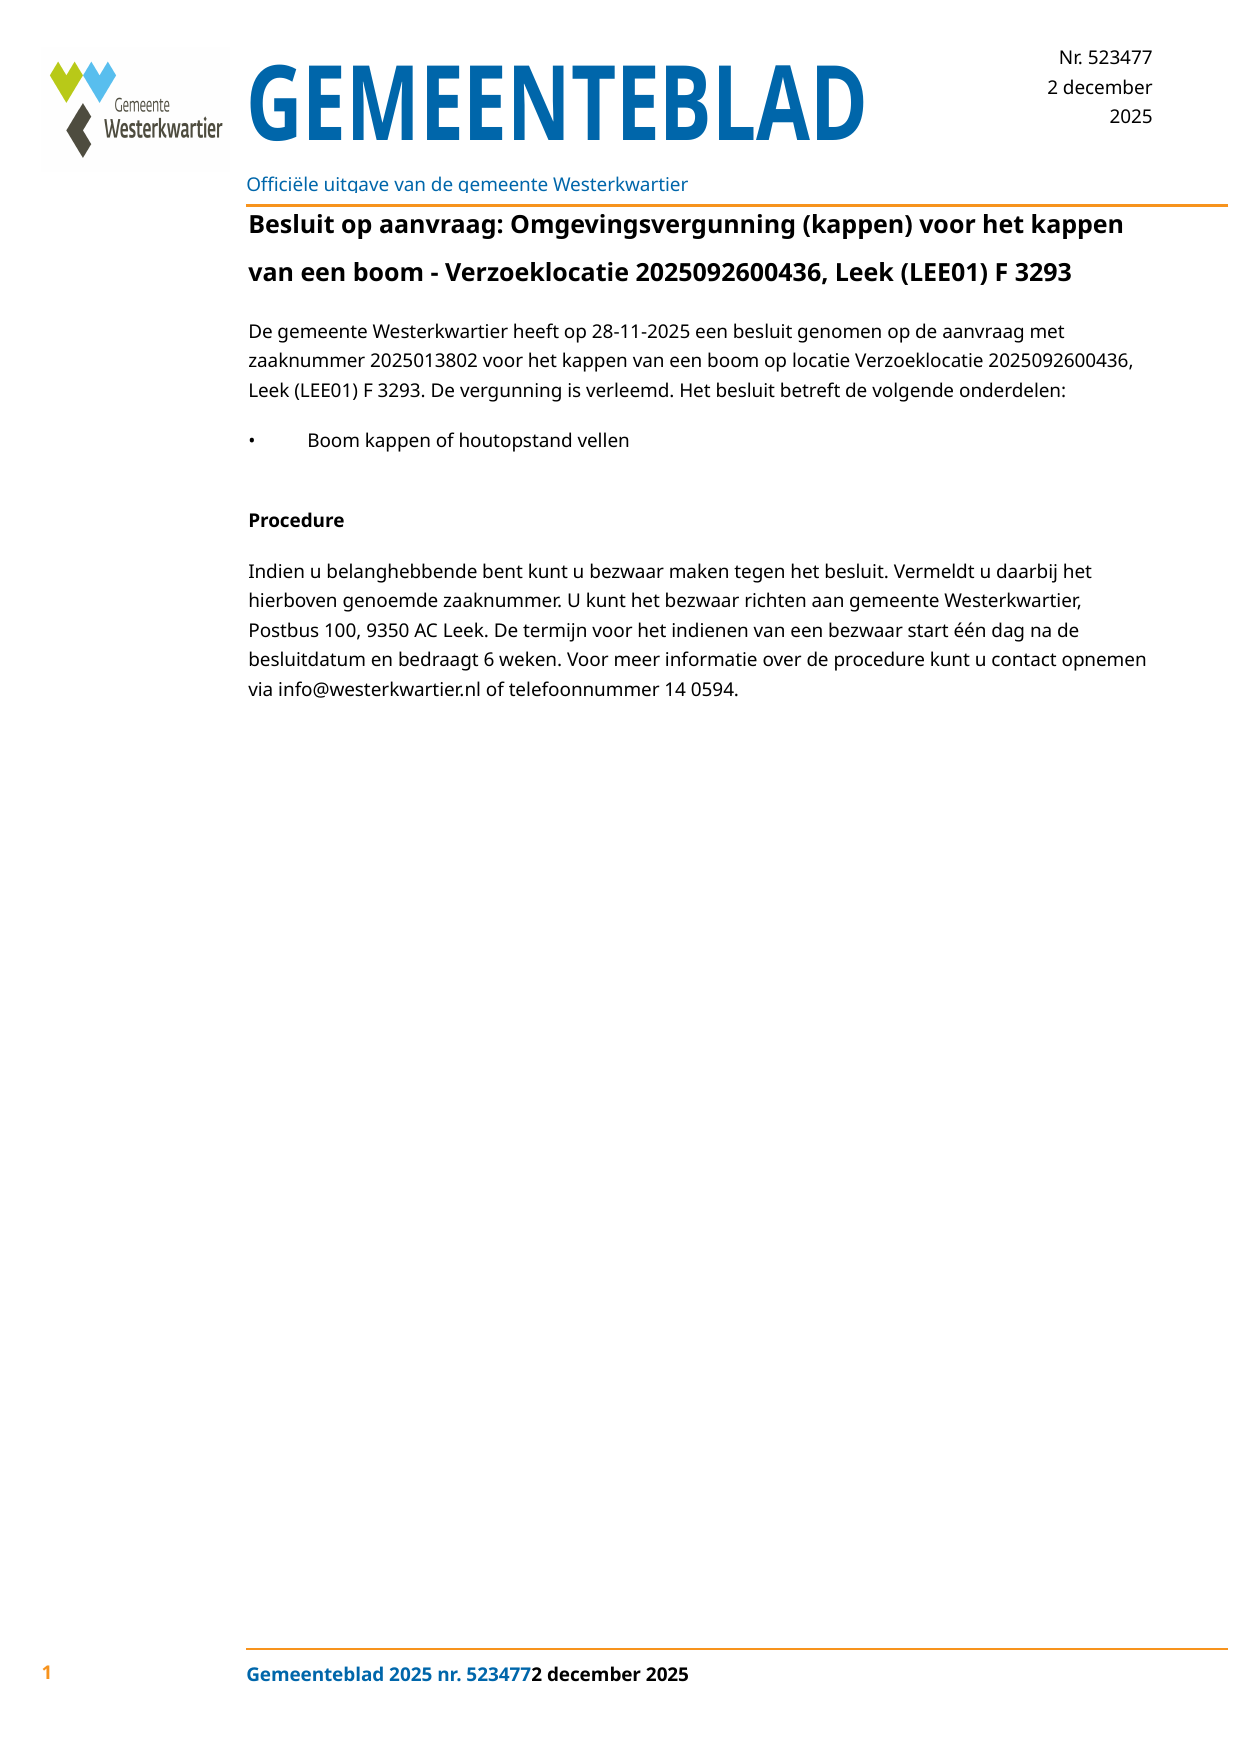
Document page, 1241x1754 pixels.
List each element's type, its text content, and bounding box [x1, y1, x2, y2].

list Boom kappen of houtopstand vellen [248, 427, 1152, 453]
text Besluit op aanvraag: Omgevingsvergunning (kappen) voor het kappen van een boom - Verzoeklocatie 2025092600436, Leek (LEE01) F 3293 [248, 207, 1152, 288]
text De gemeente Westerkwartier heeft op 28-11-2025 een besluit genomen op de aanvraag met zaaknummer 2025013802 voor het kappen van een boom op locatie Verzoeklocatie 2025092600436, Leek (LEE01) F 3293. De vergunning is verleemd. Het besluit betreft de volgende onderdelen: [248, 318, 1152, 403]
text Procedure [248, 507, 1152, 533]
text Indien u belanghebbende bent kunt u bezwaar maken tegen het besluit. Vermeldt u daarbij het hierboven genoemde zaaknummer. U kunt het bezwaar richten aan gemeente Westerkwartier, Postbus 100, 9350 AC Leek. De termijn voor het indienen van een bezwaar start één dag na de besluitdatum en bedraagt 6 weken. Voor meer informatie over de procedure kunt u contact opnemen via info@westerkwartier.nl of telefoonnummer 14 0594. [248, 558, 1152, 702]
picture [41, 47, 231, 172]
